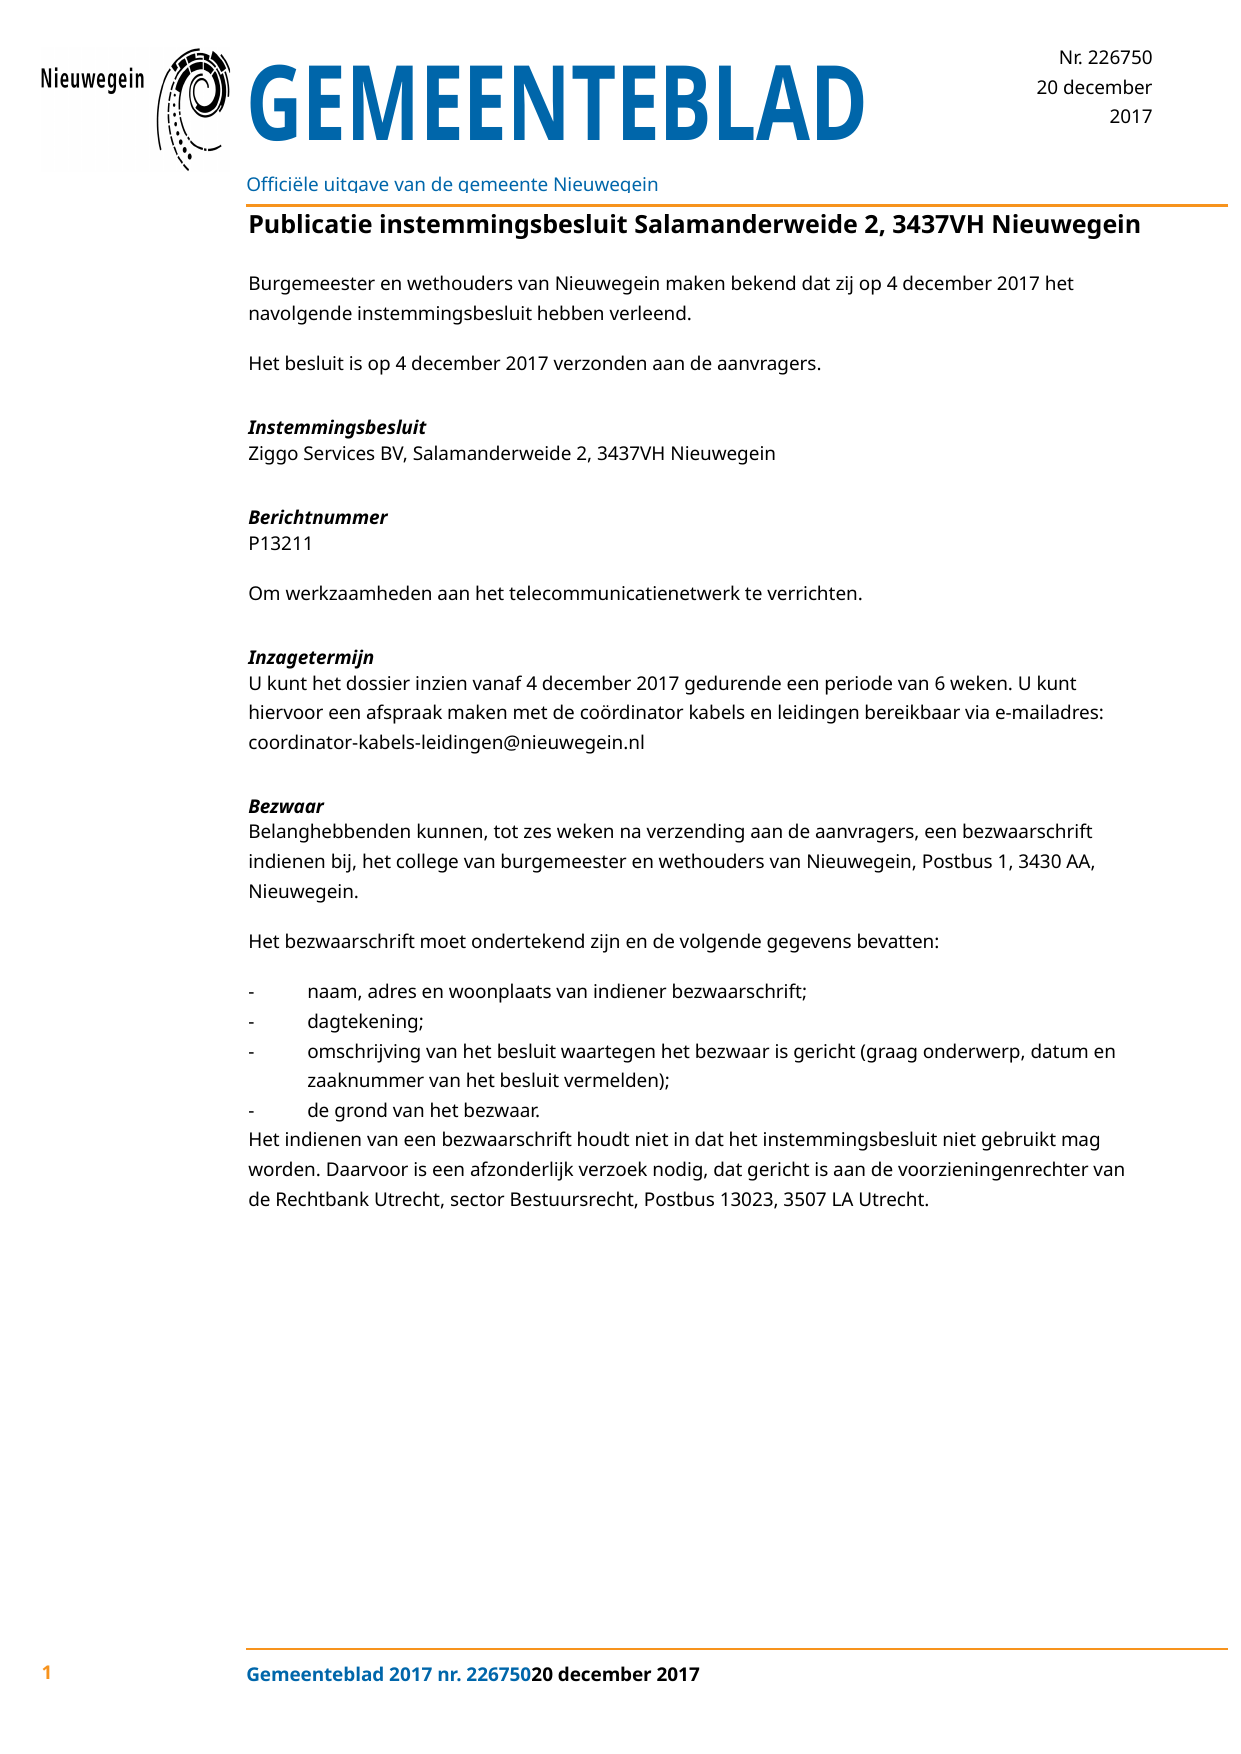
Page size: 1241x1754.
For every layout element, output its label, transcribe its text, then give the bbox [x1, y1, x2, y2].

list dagtekening; [248, 1008, 1152, 1034]
text Het besluit is op 4 december 2017 verzonden aan de aanvragers. [248, 350, 1152, 376]
picture [41, 47, 231, 172]
text Publicatie instemmingsbesluit Salamanderweide 2, 3437VH Nieuwegein [248, 207, 1152, 241]
text Het bezwaarschrift moet ondertekend zijn en de volgende gegevens bevatten: [248, 928, 1152, 954]
text Om werkzaamheden aan het telecommunicatienetwerk te verrichten. [248, 580, 1152, 606]
text Inzagetermijn [248, 644, 1152, 670]
text U kunt het dossier inzien vanaf 4 december 2017 gedurende een periode van 6 weken. U kunt hiervoor een afspraak maken met de coördinator kabels en leidingen bereikbaar via e-mailadres: coordinator-kabels-leidingen@nieuwegein.nl [248, 670, 1152, 755]
text Instemmingsbesluit [248, 414, 1152, 440]
text Berichtnummer [248, 504, 1152, 530]
list omschrijving van het besluit waartegen het bezwaar is gericht (graag onderwerp, datum en zaaknummer van het besluit vermelden); [248, 1038, 1152, 1093]
text Het indienen van een bezwaarschrift houdt niet in dat het instemmingsbesluit niet gebruikt mag worden. Daarvoor is een afzonderlijk verzoek nodig, dat gericht is aan de voorzieningenrechter van de Rechtbank Utrecht, sector Bestuursrecht, Postbus 13023, 3507 LA Utrecht. [248, 1127, 1152, 1211]
text Ziggo Services BV, Salamanderweide 2, 3437VH Nieuwegein [248, 440, 1152, 466]
text Burgemeester en wethouders van Nieuwegein maken bekend dat zij op 4 december 2017 het navolgende instemmingsbesluit hebben verleend. [248, 270, 1152, 326]
text Bezwaar [248, 793, 1152, 819]
text Belanghebbenden kunnen, tot zes weken na verzending aan de aanvragers, een bezwaarschrift indienen bij, het college van burgemeester en wethouders van Nieuwegein, Postbus 1, 3430 AA, Nieuwegein. [248, 819, 1152, 903]
text P13211 [248, 530, 1152, 555]
list naam, adres en woonplaats van indiener bezwaarschrift; [248, 979, 1152, 1004]
list de grond van het bezwaar. [248, 1097, 1152, 1123]
